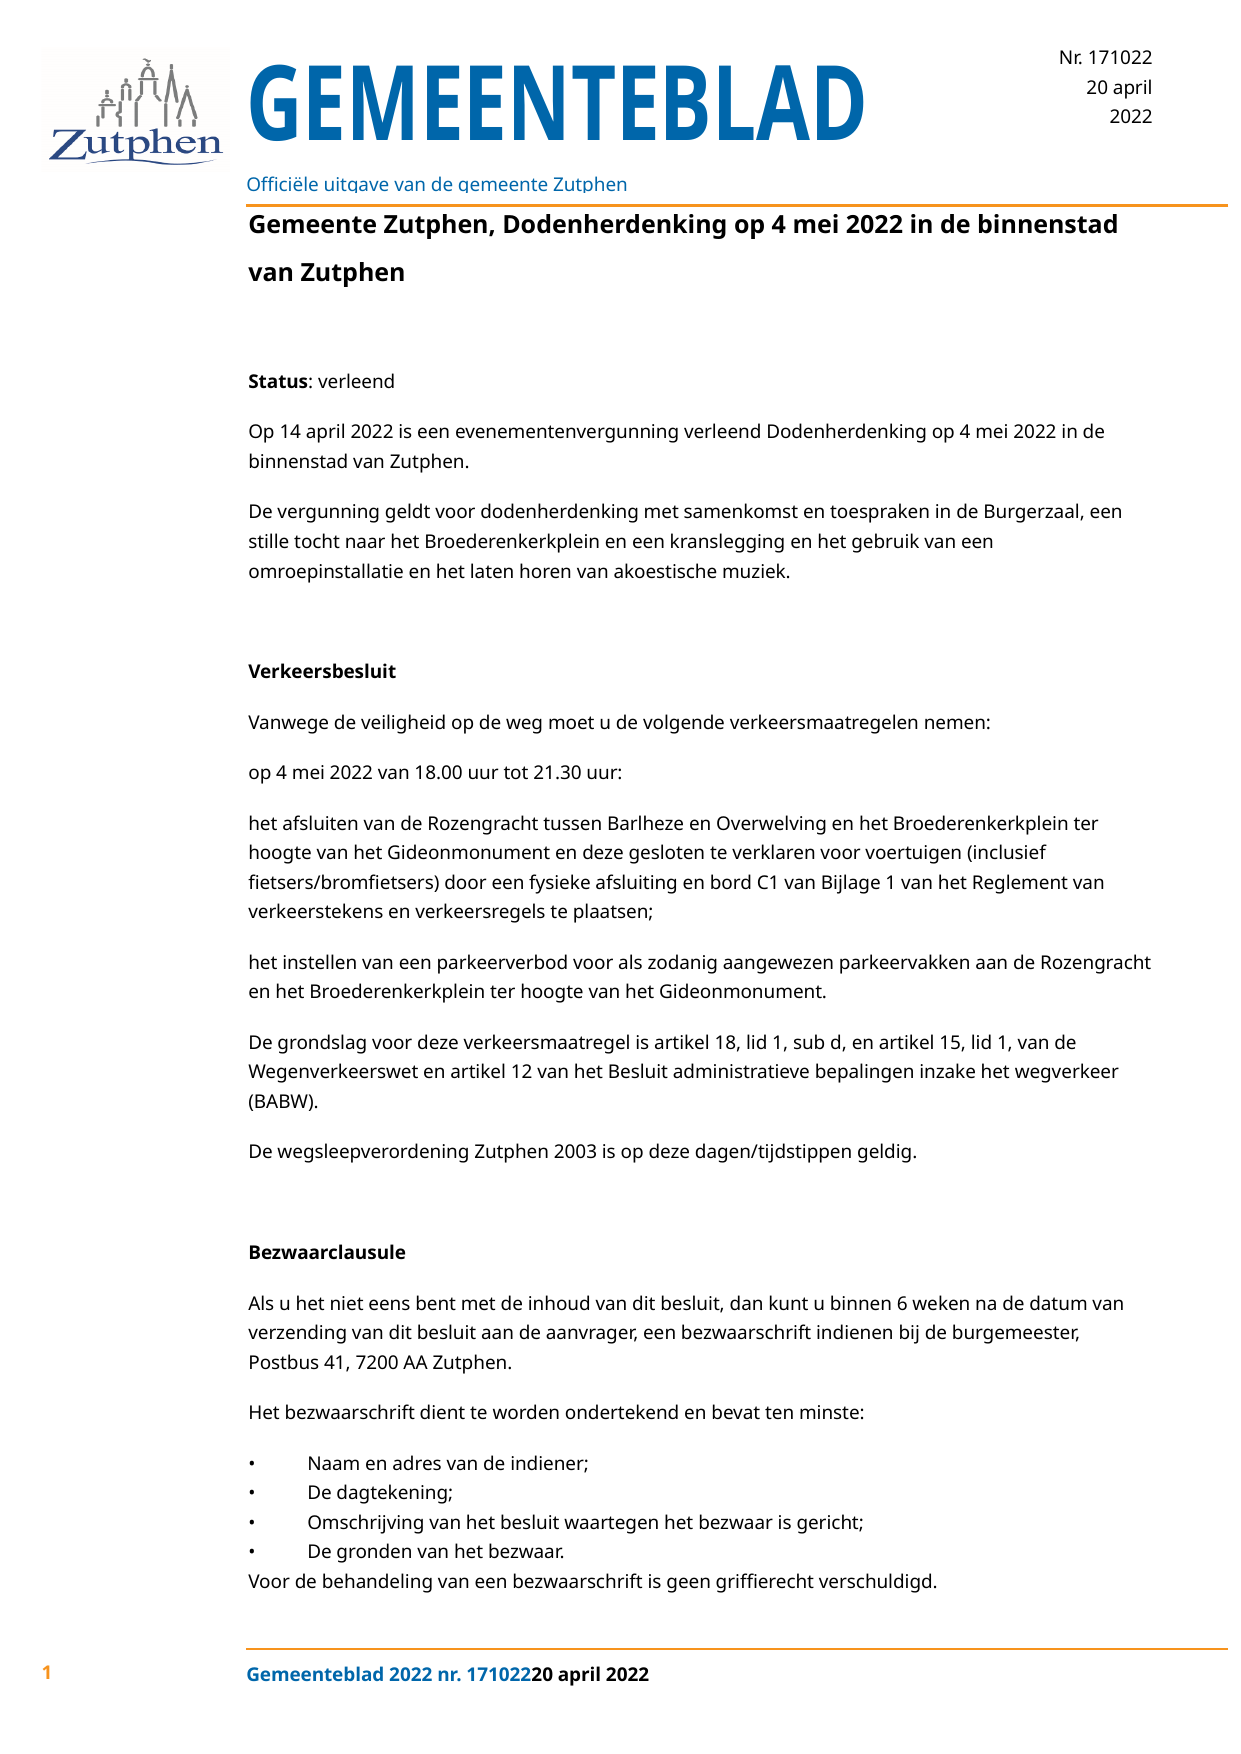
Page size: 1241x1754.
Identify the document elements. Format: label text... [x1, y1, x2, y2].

list De gronden van het bezwaar. [248, 1539, 1152, 1564]
text Gemeente Zutphen, Dodenherdenking op 4 mei 2022 in de binnenstad van Zutphen [248, 207, 1152, 288]
text Het bezwaarschrift dient te worden ondertekend en bevat ten minste: [248, 1399, 1152, 1425]
text op 4 mei 2022 van 18.00 uur tot 21.30 uur: [248, 759, 1152, 785]
text Verkeersbesluit [248, 659, 1152, 684]
text Als u het niet eens bent met de inhoud van dit besluit, dan kunt u binnen 6 weken na de datum van verzending van dit besluit aan de aanvrager, een bezwaarschrift indienen bij de burgemeester, Postbus 41, 7200 AA Zutphen. [248, 1290, 1152, 1375]
text De wegsleepverordening Zutphen 2003 is op deze dagen/tijdstippen geldig. [248, 1139, 1152, 1164]
list Omschrijving van het besluit waartegen het bezwaar is gericht; [248, 1509, 1152, 1535]
text Op 14 april 2022 is een evenementenvergunning verleend Dodenherdenking op 4 mei 2022 in de binnenstad van Zutphen. [248, 419, 1152, 474]
text Bezwaarclausule [248, 1239, 1152, 1265]
text het instellen van een parkeerverbod voor als zodanig aangewezen parkeervakken aan de Rozengracht en het Broederenkerkplein ter hoogte van het Gideonmonument. [248, 949, 1152, 1004]
text Voor de behandeling van een bezwaarschrift is geen griffierecht verschuldigd. [248, 1568, 1152, 1594]
text De grondslag voor deze verkeersmaatregel is artikel 18, lid 1, sub d, en artikel 15, lid 1, van de Wegenverkeerswet en artikel 12 van het Besluit administratieve bepalingen inzake het wegverkeer (BABW). [248, 1029, 1152, 1114]
text Vanwege de veiligheid op de weg moet u de volgende verkeersmaatregelen nemen: [248, 709, 1152, 735]
text het afsluiten van de Rozengracht tussen Barlheze en Overwelving en het Broederenkerkplein ter hoogte van het Gideonmonument en deze gesloten te verklaren voor voertuigen (inclusief fietsers/bromfietsers) door een fysieke afsluiting en bord C1 van Bijlage 1 van het Reglement van verkeerstekens en verkeersregels te plaatsen; [248, 810, 1152, 924]
list Naam en adres van de indiener; [248, 1450, 1152, 1476]
list De dagtekening; [248, 1479, 1152, 1505]
picture [41, 47, 231, 172]
text Status: verleend [248, 368, 1152, 394]
text De vergunning geldt voor dodenherdenking met samenkomst en toespraken in de Burgerzaal, een stille tocht naar het Broederenkerkplein en een kranslegging en het gebruik van een omroepinstallatie en het laten horen van akoestische muziek. [248, 499, 1152, 584]
